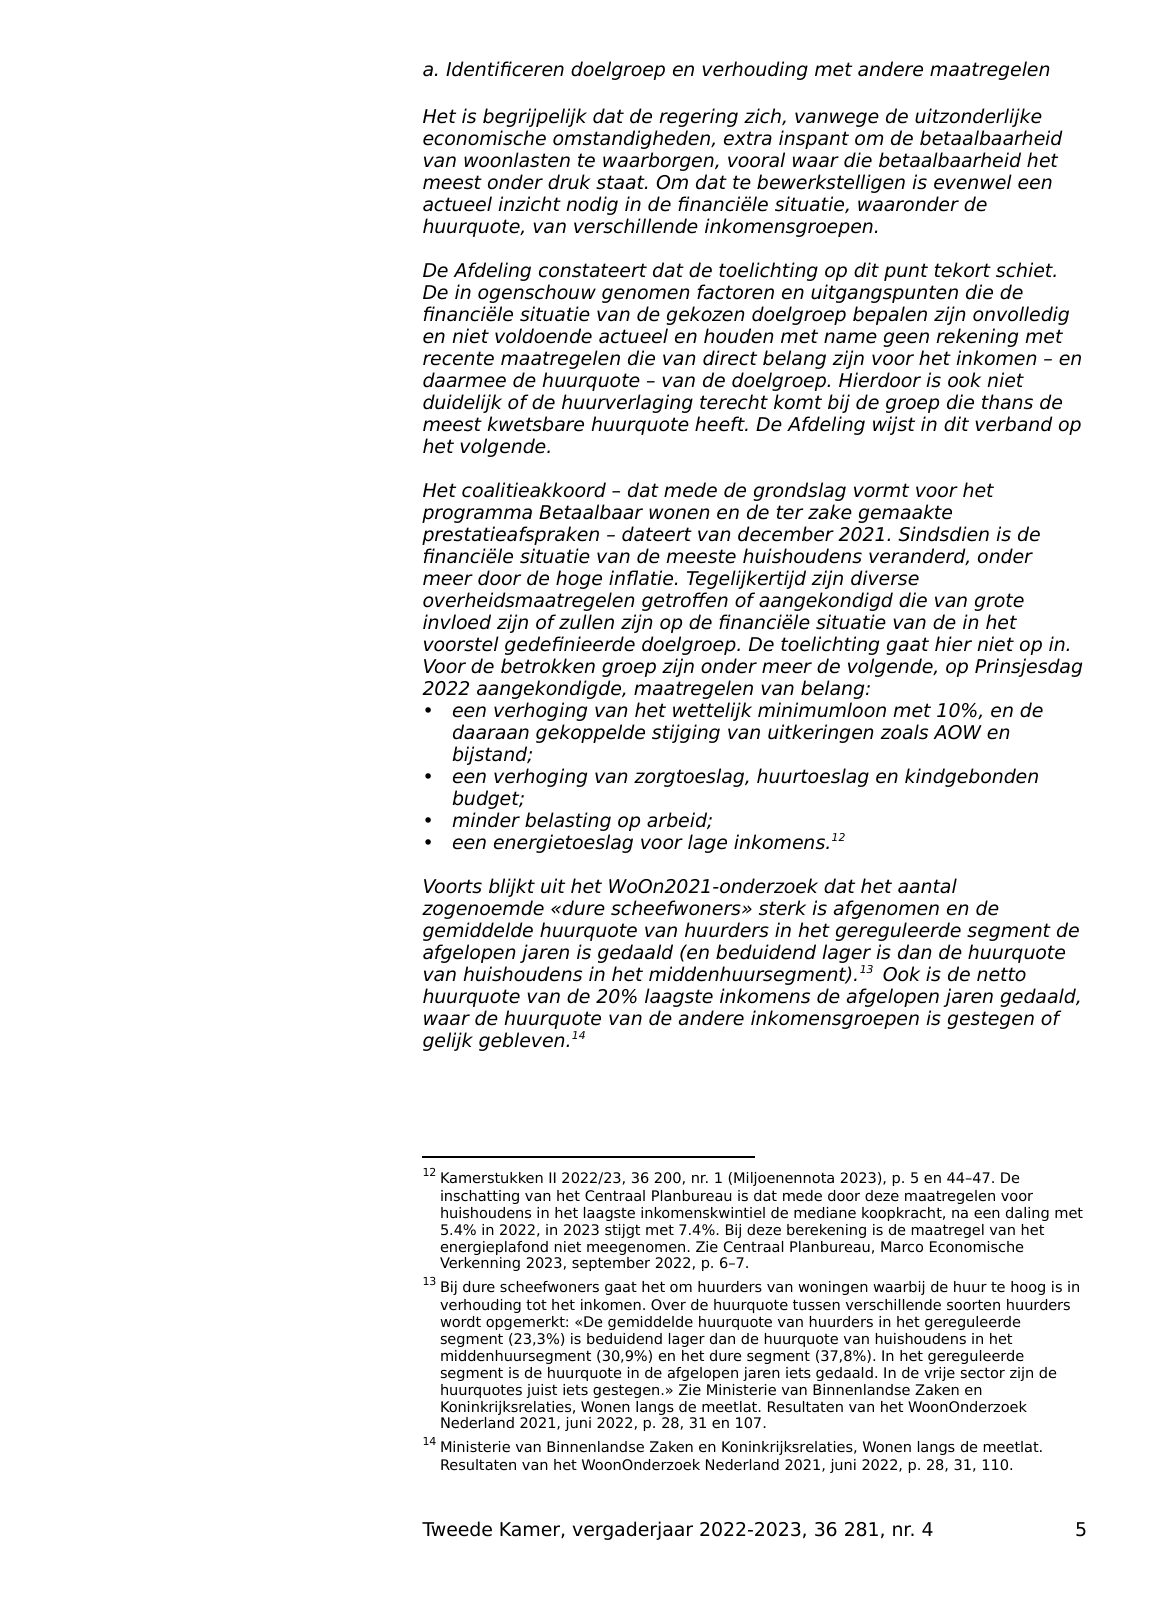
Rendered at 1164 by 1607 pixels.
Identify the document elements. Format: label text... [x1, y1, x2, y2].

text De Afdeling constateert dat de toelichting op dit punt tekort schiet. De in ogenschouw genomen factoren en uitgangspunten die de financiële situatie van de gekozen doelgroep bepalen zijn onvolledig en niet voldoende actueel en houden met name geen rekening met recente maatregelen die van direct belang zijn voor het inkomen – en daarmee de huurquote – van de doelgroep. Hierdoor is ook niet duidelijk of de huurverlaging terecht komt bij de groep die thans de meest kwetsbare huurquote heeft. De Afdeling wijst in dit verband op het volgende. [422, 260, 1087, 458]
text Kamerstukken II 2022/23, 36 200, nr. 1 (Miljoenennota 2023), p. 5 en 44–47. De inschatting van het Centraal Planbureau is dat mede door deze maatregelen voor huishoudens in het laagste inkomenskwintiel de mediane koopkracht, na een daling met 5.4% in 2022, in 2023 stijgt met 7.4%. Bij deze berekening is de maatregel van het energieplafond niet meegenomen. Zie Centraal Planbureau, Marco Economische Verkenning 2023, september 2022, p. 6–7. [422, 1166, 1087, 1272]
text Ministerie van Binnenlandse Zaken en Koninkrijksrelaties, Wonen langs de meetlat. Resultaten van het WoonOnderzoek Nederland 2021, juni 2022, p. 28, 31, 110. [422, 1435, 1087, 1474]
text Voorts blijkt uit het WoOn2021-onderzoek dat het aantal zogenoemde «dure scheefwoners» sterk is afgenomen en de gemiddelde huurquote van huurders in het gereguleerde segment de afgelopen jaren is gedaald (en beduidend lager is dan de huurquote van huishoudens in het middenhuursegment). Ook is de netto huurquote van de 20% laagste inkomens de afgelopen jaren gedaald, waar de huurquote van de andere inkomensgroepen is gestegen of gelijk gebleven. [422, 876, 1087, 1052]
subtitle a. Identificeren doelgroep en verhouding met andere maatregelen [422, 59, 1087, 81]
text • een energietoeslag voor lage inkomens. [422, 832, 1087, 854]
text Bij dure scheefwoners gaat het om huurders van woningen waarbij de huur te hoog is in verhouding tot het inkomen. Over de huurquote tussen verschillende soorten huurders wordt opgemerkt: «De gemiddelde huurquote van huurders in het gereguleerde segment (23,3%) is beduidend lager dan de huurquote van huishoudens in het middenhuursegment (30,9%) en het dure segment (37,8%). In het gereguleerde segment is de huurquote in de afgelopen jaren iets gedaald. In de vrije sector zijn de huurquotes juist iets gestegen.» Zie Ministerie van Binnenlandse Zaken en Koninkrijksrelaties, Wonen langs de meetlat. Resultaten van het WoonOnderzoek Nederland 2021, juni 2022, p. 28, 31 en 107. [422, 1275, 1087, 1432]
text Het coalitieakkoord – dat mede de grondslag vormt voor het programma Betaalbaar wonen en de ter zake gemaakte prestatieafspraken – dateert van december 2021. Sindsdien is de financiële situatie van de meeste huishoudens veranderd, onder meer door de hoge inflatie. Tegelijkertijd zijn diverse overheidsmaatregelen getroffen of aangekondigd die van grote invloed zijn of zullen zijn op de financiële situatie van de in het voorstel gedefinieerde doelgroep. De toelichting gaat hier niet op in. Voor de betrokken groep zijn onder meer de volgende, op Prinsjesdag 2022 aangekondigde, maatregelen van belang: [422, 480, 1087, 700]
text Het is begrijpelijk dat de regering zich, vanwege de uitzonderlijke economische omstandigheden, extra inspant om de betaalbaarheid van woonlasten te waarborgen, vooral waar die betaalbaarheid het meest onder druk staat. Om dat te bewerkstelligen is evenwel een actueel inzicht nodig in de financiële situatie, waaronder de huurquote, van verschillende inkomensgroepen. [422, 106, 1087, 238]
text • minder belasting op arbeid; [422, 810, 1087, 832]
text • een verhoging van het wettelijk minimumloon met 10%, en de daaraan gekoppelde stijging van uitkeringen zoals AOW en bijstand; [422, 700, 1087, 766]
text • een verhoging van zorgtoeslag, huurtoeslag en kindgebonden budget; [422, 766, 1087, 810]
